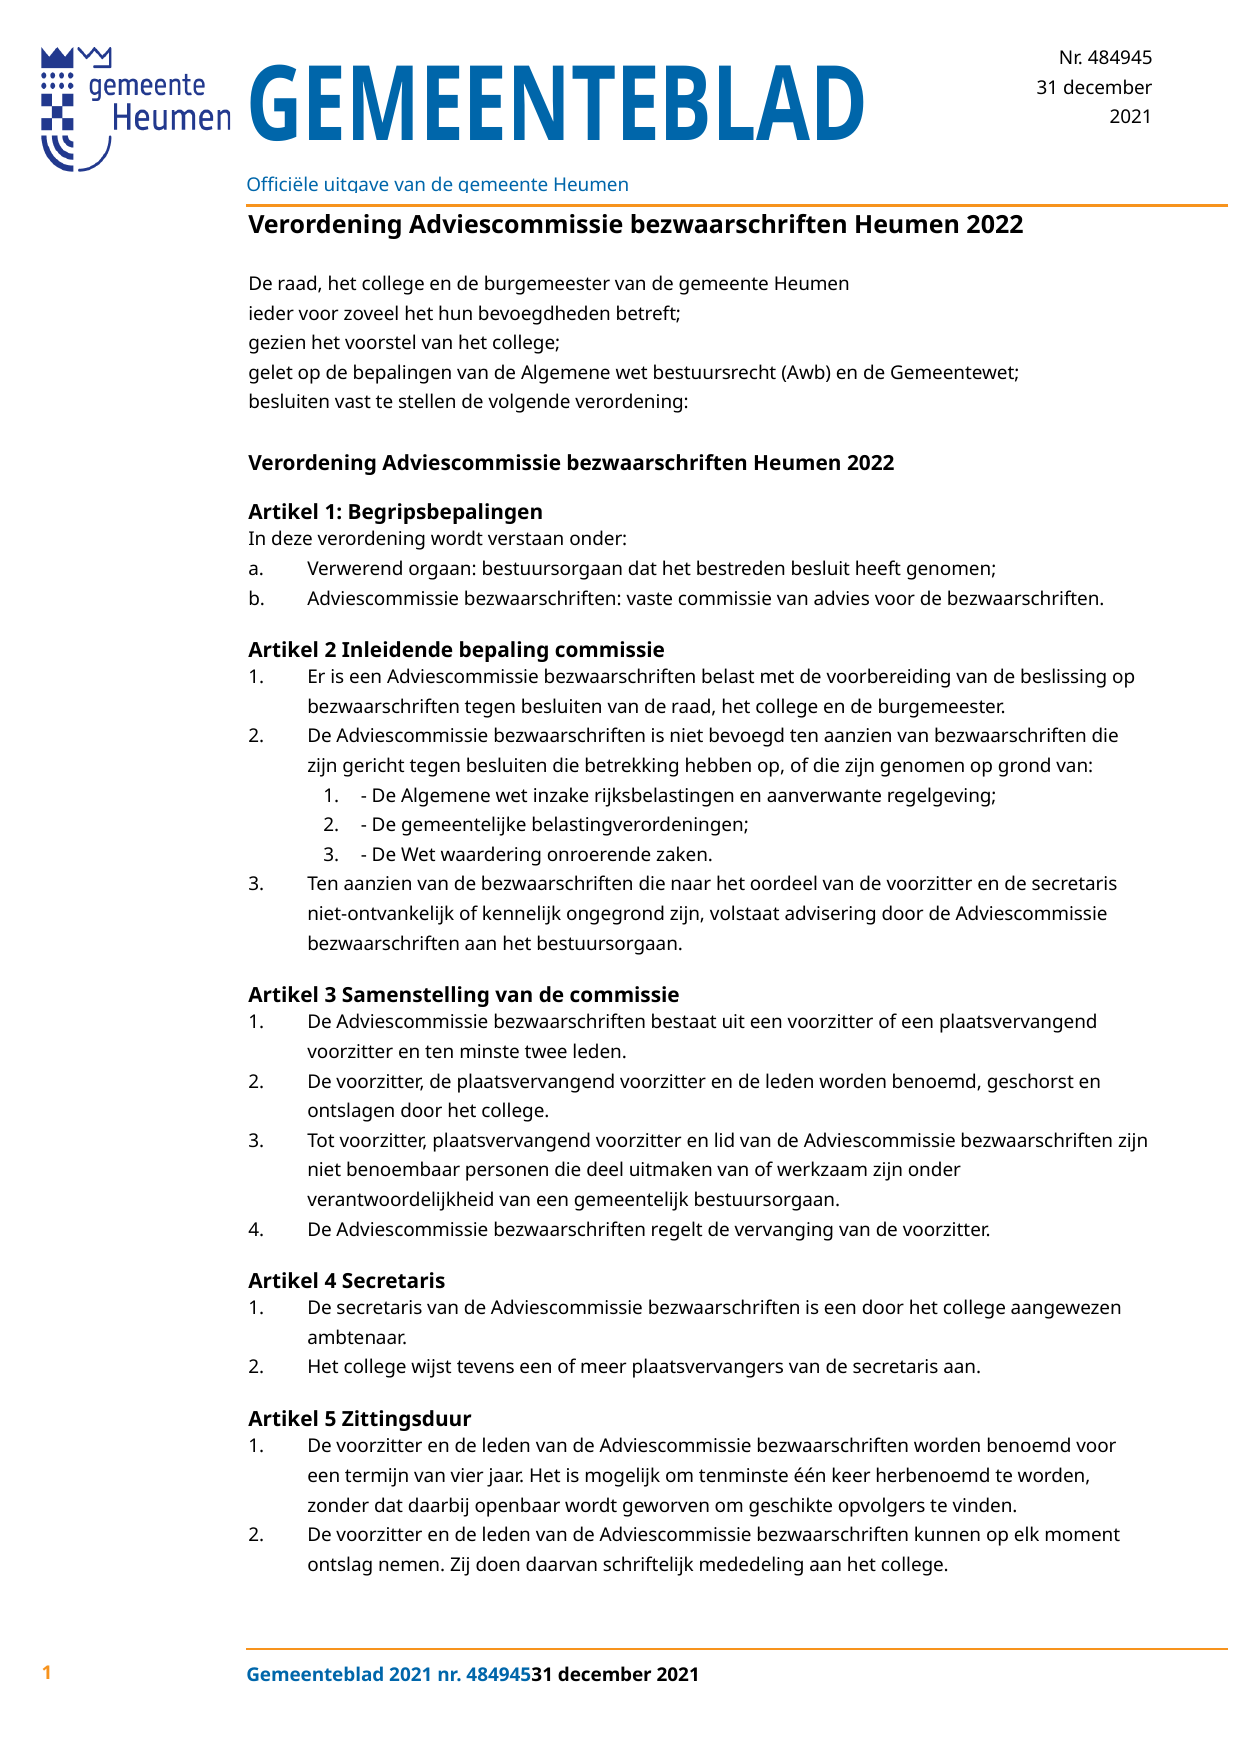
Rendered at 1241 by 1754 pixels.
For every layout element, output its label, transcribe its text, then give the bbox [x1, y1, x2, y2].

list De voorzitter, de plaatsvervangend voorzitter en de leden worden benoemd, geschorst en ontslagen door het college. [248, 1068, 1152, 1123]
text besluiten vast te stellen de volgende verordening: [248, 389, 1152, 414]
list De Adviescommissie bezwaarschriften regelt de vervanging van de voorzitter. [248, 1216, 1152, 1241]
text Artikel 2 Inleidende bepaling commissie [248, 635, 1152, 663]
list De voorzitter en de leden van de Adviescommissie bezwaarschriften kunnen op elk moment ontslag nemen. Zij doen daarvan schriftelijk mededeling aan het college. [248, 1521, 1152, 1577]
text gelet op de bepalingen van de Algemene wet bestuursrecht (Awb) en de Gemeentewet; [248, 359, 1152, 385]
list De secretaris van de Adviescommissie bezwaarschriften is een door het college aangewezen ambtenaar. [248, 1294, 1152, 1350]
list De voorzitter en de leden van de Adviescommissie bezwaarschriften worden benoemd voor een termijn van vier jaar. Het is mogelijk om tenminste één keer herbenoemd te worden, zonder dat daarbij openbaar wordt geworven om geschikte opvolgers te vinden. [248, 1433, 1152, 1517]
list De Adviescommissie bezwaarschriften is niet bevoegd ten aanzien van bezwaarschriften die zijn gericht tegen besluiten die betrekking hebben op, of die zijn genomen op grond van: [248, 723, 1152, 778]
text Verordening Adviescommissie bezwaarschriften Heumen 2022 [248, 448, 1152, 476]
text gezien het voorstel van het college; [248, 329, 1152, 355]
text Artikel 4 Secretaris [248, 1266, 1152, 1294]
text In deze verordening wordt verstaan onder: [248, 526, 1152, 551]
list - De Wet waardering onroerende zaken. [323, 841, 1152, 867]
text Artikel 3 Samenstelling van de commissie [248, 980, 1152, 1009]
list Verwerend orgaan: bestuursorgaan dat het bestreden besluit heeft genomen; [248, 555, 1152, 581]
text De raad, het college en de burgemeester van de gemeente Heumen [248, 270, 1152, 296]
text Artikel 5 Zittingsduur [248, 1404, 1152, 1433]
list Ten aanzien van de bezwaarschriften die naar het oordeel van de voorzitter en de secretaris niet-ontvankelijk of kennelijk ongegrond zijn, volstaat advisering door de Adviescommissie bezwaarschriften aan het bestuursorgaan. [248, 871, 1152, 956]
list - De Algemene wet inzake rijksbelastingen en aanverwante regelgeving; [323, 782, 1152, 808]
list Het college wijst tevens een of meer plaatsvervangers van de secretaris aan. [248, 1354, 1152, 1379]
picture [41, 47, 231, 172]
list De Adviescommissie bezwaarschriften bestaat uit een voorzitter of een plaatsvervangend voorzitter en ten minste twee leden. [248, 1009, 1152, 1064]
text Artikel 1: Begripsbepalingen [248, 497, 1152, 526]
text Verordening Adviescommissie bezwaarschriften Heumen 2022 [248, 207, 1152, 241]
list - De gemeentelijke belastingverordeningen; [323, 811, 1152, 837]
list Er is een Adviescommissie bezwaarschriften belast met de voorbereiding van de beslissing op bezwaarschriften tegen besluiten van de raad, het college en de burgemeester. [248, 663, 1152, 719]
list Tot voorzitter, plaatsvervangend voorzitter en lid van de Adviescommissie bezwaarschriften zijn niet benoembaar personen die deel uitmaken van of werkzaam zijn onder verantwoordelijkheid van een gemeentelijk bestuursorgaan. [248, 1127, 1152, 1212]
list Adviescommissie bezwaarschriften: vaste commissie van advies voor de bezwaarschriften. [248, 585, 1152, 610]
text ieder voor zoveel het hun bevoegdheden betreft; [248, 300, 1152, 326]
